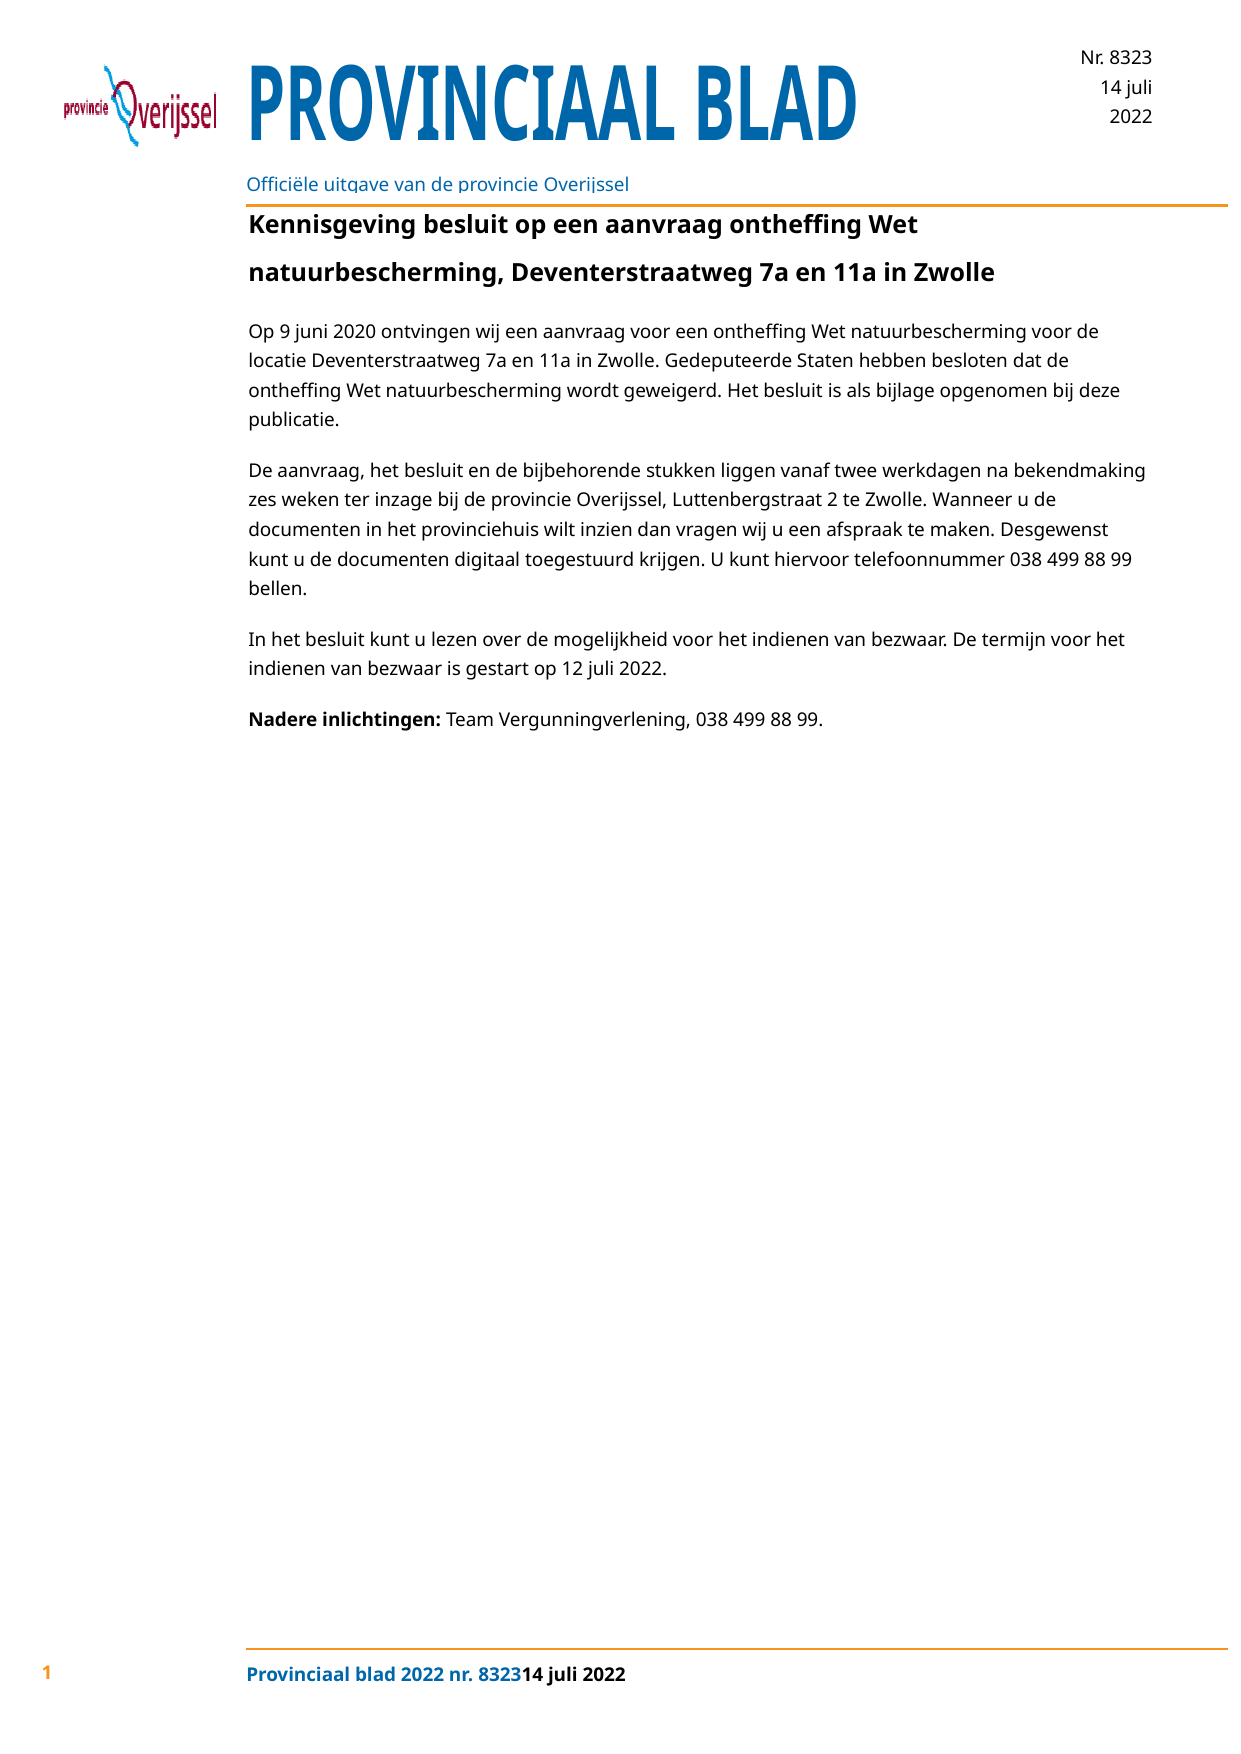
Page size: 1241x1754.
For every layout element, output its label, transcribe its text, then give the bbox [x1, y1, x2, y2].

text Op 9 juni 2020 ontvingen wij een aanvraag voor een ontheffing Wet natuurbescherming voor de locatie Deventerstraatweg 7a en 11a in Zwolle. Gedeputeerde Staten hebben besloten dat de ontheffing Wet natuurbescherming wordt geweigerd. Het besluit is als bijlage opgenomen bij deze publicatie. [248, 318, 1152, 432]
text Kennisgeving besluit op een aanvraag ontheffing Wet natuurbescherming, Deventerstraatweg 7a en 11a in Zwolle [248, 207, 1152, 288]
picture [41, 47, 231, 172]
text De aanvraag, het besluit en de bijbehorende stukken liggen vanaf twee werkdagen na bekendmaking zes weken ter inzage bij de provincie Overijssel, Luttenbergstraat 2 te Zwolle. Wanneer u de documenten in het provinciehuis wilt inzien dan vragen wij u een afspraak te maken. Desgewenst kunt u de documenten digitaal toegestuurd krijgen. U kunt hiervoor telefoonnummer 038 499 88 99 bellen. [248, 457, 1152, 601]
text Nadere inlichtingen: Team Vergunningverlening, 038 499 88 99. [248, 706, 1152, 732]
text In het besluit kunt u lezen over de mogelijkheid voor het indienen van bezwaar. De termijn voor het indienen van bezwaar is gestart op 12 juli 2022. [248, 626, 1152, 681]
